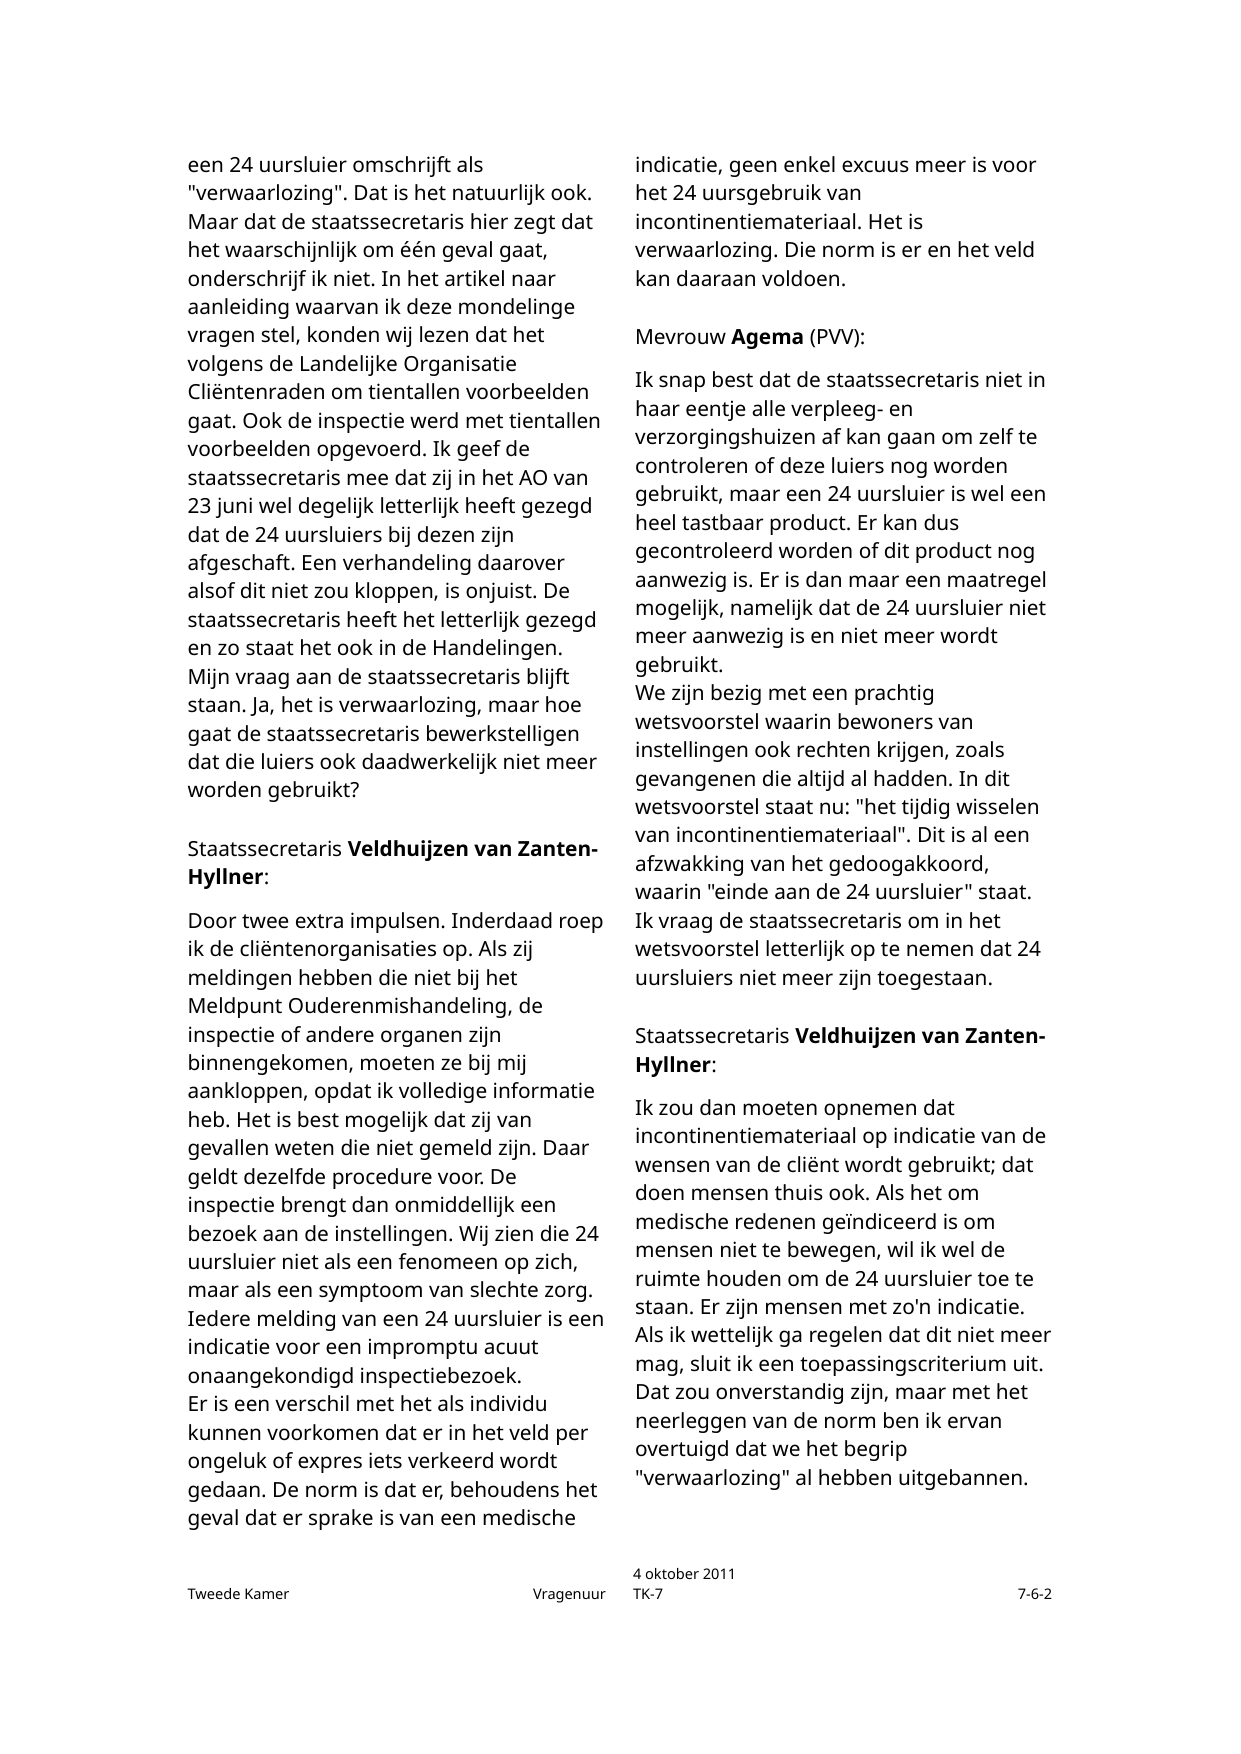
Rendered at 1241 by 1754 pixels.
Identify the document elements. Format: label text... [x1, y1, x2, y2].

text Ik snap best dat de staatssecretaris niet in haar eentje alle verpleeg- en verzorgingshuizen af kan gaan om zelf te controleren of deze luiers nog worden gebruikt, maar een 24 uursluier is wel een heel tastbaar product. Er kan dus gecontroleerd worden of dit product nog aanwezig is. Er is dan maar een maatregel mogelijk, namelijk dat de 24 uursluier niet meer aanwezig is en niet meer wordt gebruikt. [635, 366, 1053, 678]
text Mevrouw Agema (PVV): [635, 322, 1053, 351]
text Staatssecretaris Veldhuijzen van Zanten-Hyllner: [635, 1021, 1053, 1078]
text Ik zou dan moeten opnemen dat incontinentiemateriaal op indicatie van de wensen van de cliënt wordt gebruikt; dat doen mensen thuis ook. Als het om medische redenen geïndiceerd is om mensen niet te bewegen, wil ik wel de ruimte houden om de 24 uursluier toe te staan. Er zijn mensen met zo'n indicatie. Als ik wettelijk ga regelen dat dit niet meer mag, sluit ik een toepassingscriterium uit. Dat zou onverstandig zijn, maar met het neerleggen van de norm ben ik ervan overtuigd dat we het begrip "verwaarlozing" al hebben uitgebannen. [635, 1093, 1053, 1491]
text indicatie, geen enkel excuus meer is voor het 24 uursgebruik van incontinentiemateriaal. Het is verwaarlozing. Die norm is er en het veld kan daaraan voldoen. [635, 150, 1053, 292]
text Door twee extra impulsen. Inderdaad roep ik de cliëntenorganisaties op. Als zij meldingen hebben die niet bij het Meldpunt Ouderenmishandeling, de inspectie of andere organen zijn binnengekomen, moeten ze bij mij aankloppen, opdat ik volledige informatie heb. Het is best mogelijk dat zij van gevallen weten die niet gemeld zijn. Daar geldt dezelfde procedure voor. De inspectie brengt dan onmiddellijk een bezoek aan de instellingen. Wij zien die 24 uursluier niet als een fenomeen op zich, maar als een symptoom van slechte zorg. Iedere melding van een 24 uursluier is een indicatie voor een impromptu acuut onaangekondigd inspectiebezoek. [187, 906, 605, 1389]
text We zijn bezig met een prachtig wetsvoorstel waarin bewoners van instellingen ook rechten krijgen, zoals gevangenen die altijd al hadden. In dit wetsvoorstel staat nu: "het tijdig wisselen van incontinentiemateriaal". Dit is al een afzwakking van het gedoogakkoord, waarin "einde aan de 24 uursluier" staat. Ik vraag de staatssecretaris om in het wetsvoorstel letterlijk op te nemen dat 24 uursluiers niet meer zijn toegestaan. [635, 678, 1053, 991]
text een 24 uursluier omschrijft als "verwaarlozing". Dat is het natuurlijk ook. Maar dat de staatssecretaris hier zegt dat het waarschijnlijk om één geval gaat, onderschrijf ik niet. In het artikel naar aanleiding waarvan ik deze mondelinge vragen stel, konden wij lezen dat het volgens de Landelijke Organisatie Cliëntenraden om tientallen voorbeelden gaat. Ook de inspectie werd met tientallen voorbeelden opgevoerd. Ik geef de staatssecretaris mee dat zij in het AO van 23 juni wel degelijk letterlijk heeft gezegd dat de 24 uursluiers bij dezen zijn afgeschaft. Een verhandeling daarover alsof dit niet zou kloppen, is onjuist. De staatssecretaris heeft het letterlijk gezegd en zo staat het ook in de Handelingen. Mijn vraag aan de staatssecretaris blijft staan. Ja, het is verwaarlozing, maar hoe gaat de staatssecretaris bewerkstelligen dat die luiers ook daadwerkelijk niet meer worden gebruikt? [187, 150, 605, 804]
text Staatssecretaris Veldhuijzen van Zanten-Hyllner: [187, 834, 605, 891]
text Er is een verschil met het als individu kunnen voorkomen dat er in het veld per ongeluk of expres iets verkeerd wordt gedaan. De norm is dat er, behoudens het geval dat er sprake is van een medische [187, 1389, 605, 1532]
